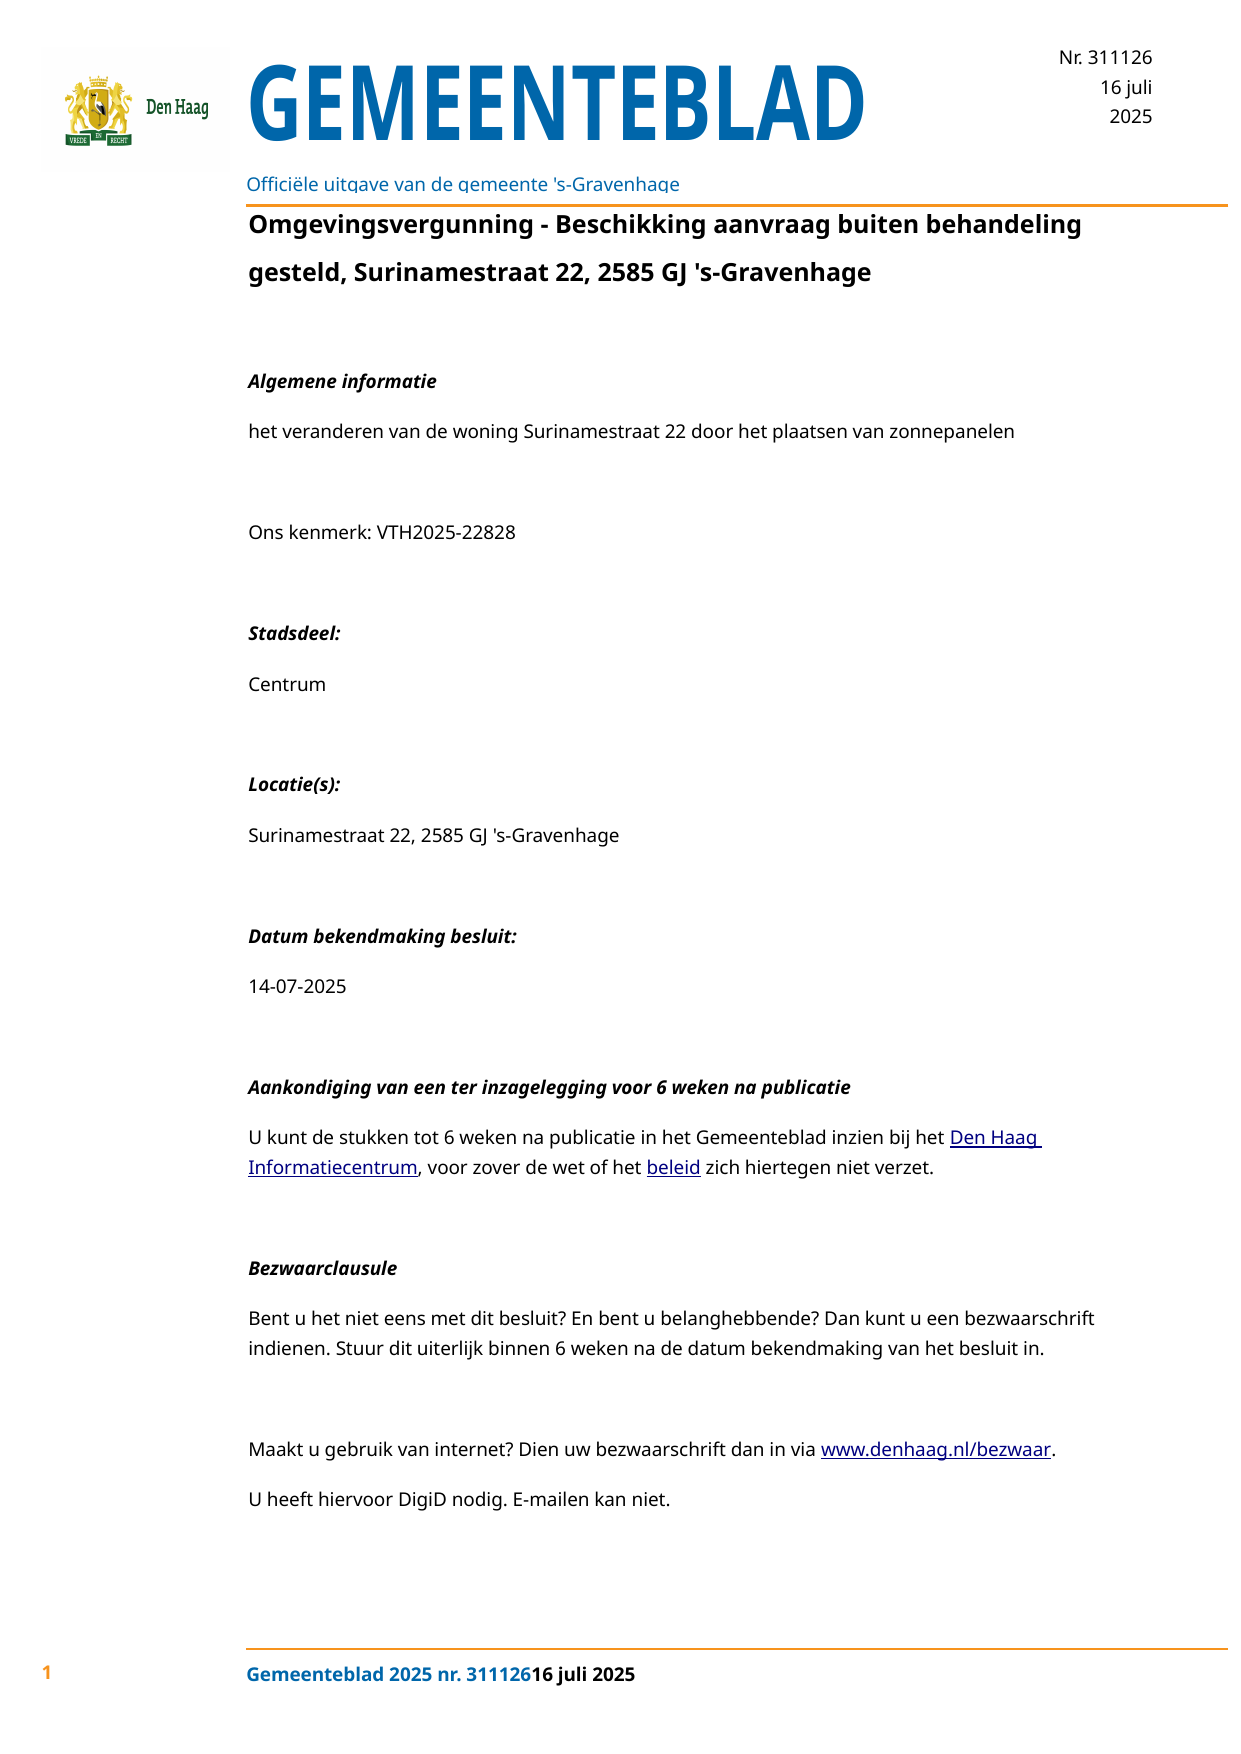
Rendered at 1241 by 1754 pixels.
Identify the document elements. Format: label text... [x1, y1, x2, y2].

text U kunt de stukken tot 6 weken na publicatie in het Gemeenteblad inzien bij het Den Haag Informatiecentrum, voor zover de wet of het beleid zich hiertegen niet verzet. [248, 1124, 1152, 1180]
text Algemene informatie [248, 368, 1152, 394]
text Datum bekendmaking besluit: [248, 923, 1152, 949]
text Stadsdeel: [248, 620, 1152, 646]
text Centrum [248, 671, 1152, 697]
text het veranderen van de woning Surinamestraat 22 door het plaatsen van zonnepanelen [248, 419, 1152, 444]
text Maakt u gebruik van internet? Dien uw bezwaarschrift dan in via www.denhaag.nl/bezwaar. [248, 1436, 1152, 1462]
text 14-07-2025 [248, 973, 1152, 999]
text Bent u het niet eens met dit besluit? En bent u belanghebbende? Dan kunt u een bezwaarschrift indienen. Stuur dit uiterlijk binnen 6 weken na de datum bekendmaking van het besluit in. [248, 1305, 1152, 1361]
text U heeft hiervoor DigiD nodig. E-mailen kan niet. [248, 1486, 1152, 1512]
text Surinamestraat 22, 2585 GJ 's-Gravenhage [248, 822, 1152, 848]
text Locatie(s): [248, 772, 1152, 797]
text Omgevingsvergunning - Beschikking aanvraag buiten behandeling gesteld, Surinamestraat 22, 2585 GJ 's-Gravenhage [248, 207, 1152, 288]
text Bezwaarclausule [248, 1255, 1152, 1281]
picture [41, 47, 231, 172]
text Aankondiging van een ter inzagelegging voor 6 weken na publicatie [248, 1074, 1152, 1100]
text Ons kenmerk: VTH2025-22828 [248, 519, 1152, 545]
